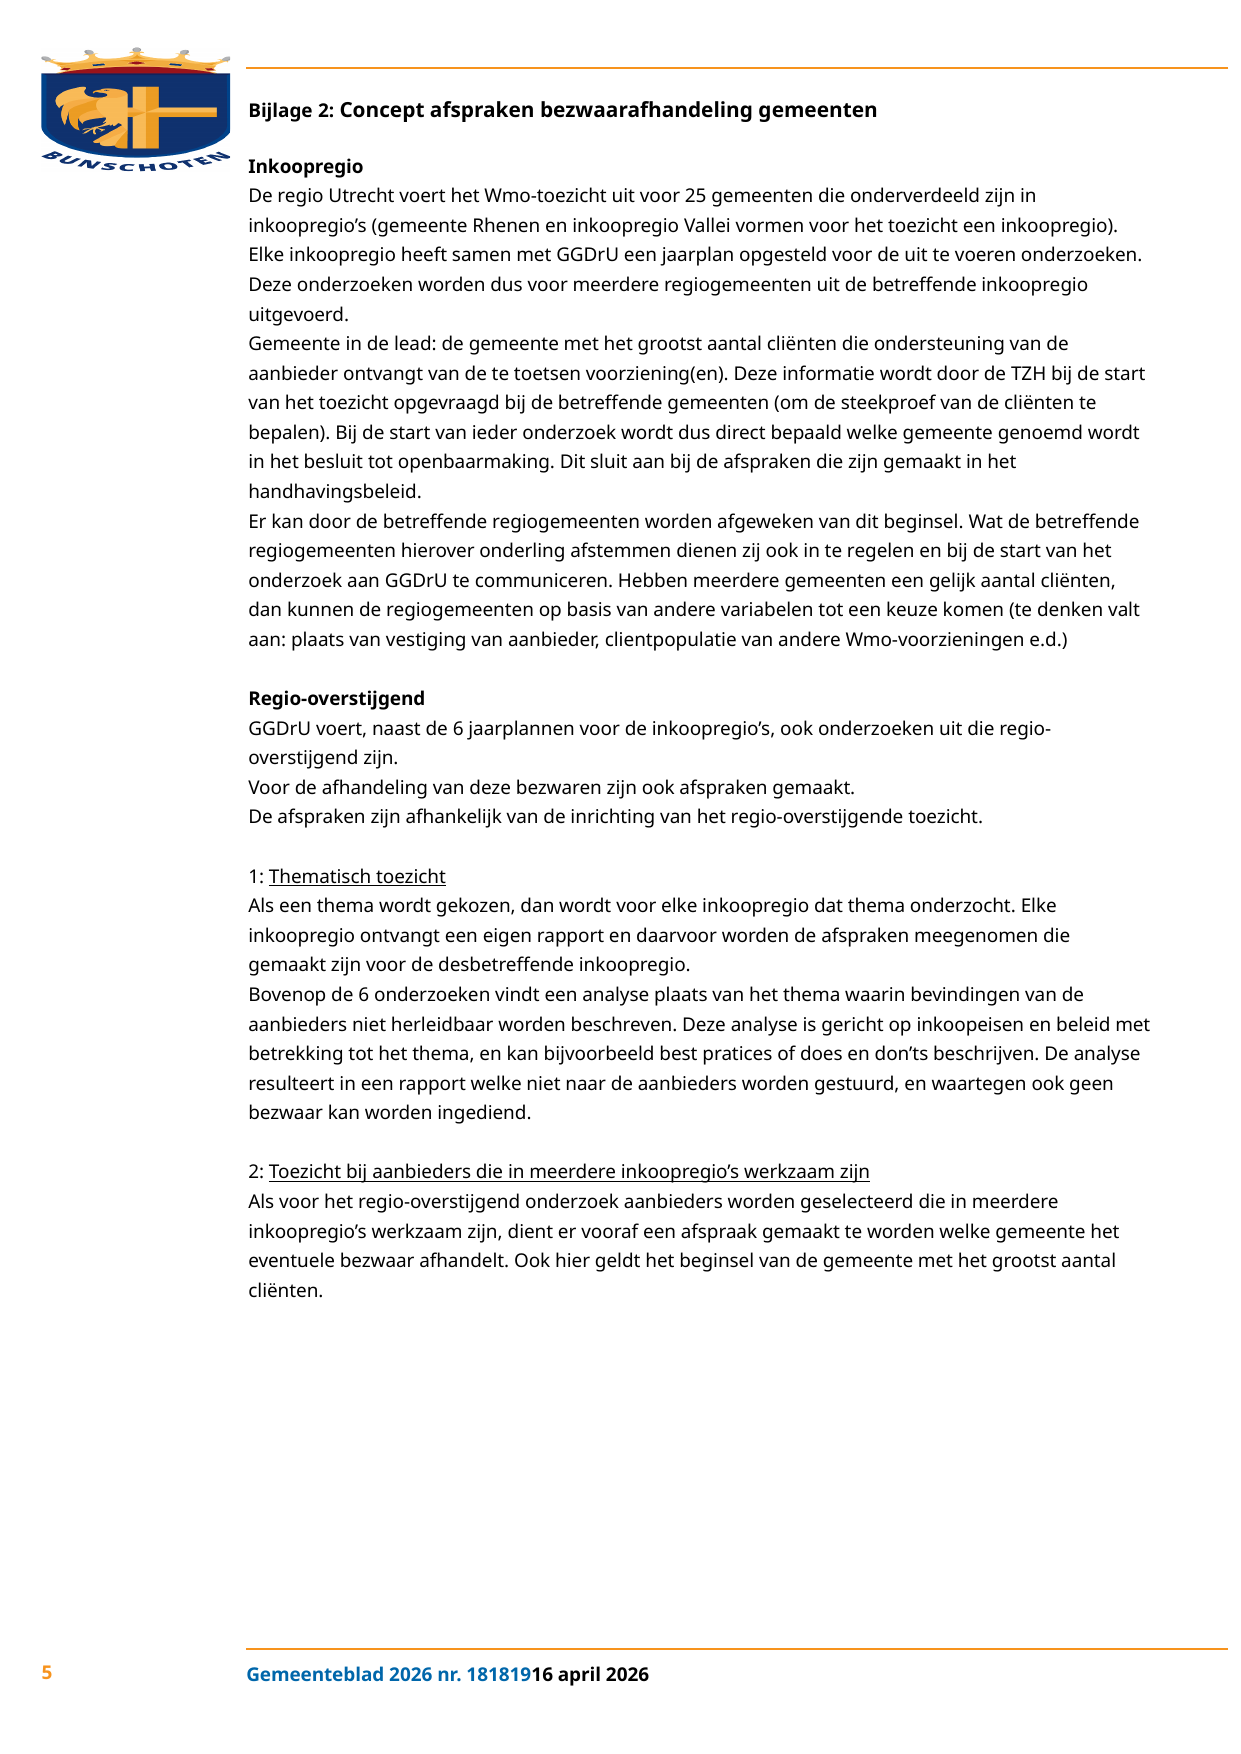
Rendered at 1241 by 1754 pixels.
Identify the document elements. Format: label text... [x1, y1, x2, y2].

text Inkoopregio [248, 153, 1152, 179]
text De afspraken zijn afhankelijk van de inrichting van het regio-overstijgende toezicht. [248, 804, 1152, 829]
text GGDrU voert, naast de 6 jaarplannen voor de inkoopregio’s, ook onderzoeken uit die regio-overstijgend zijn. [248, 715, 1152, 770]
text De regio Utrecht voert het Wmo-toezicht uit voor 25 gemeenten die onderverdeeld zijn in inkoopregio’s (gemeente Rhenen en inkoopregio Vallei vormen voor het toezicht een inkoopregio). Elke inkoopregio heeft samen met GGDrU een jaarplan opgesteld voor de uit te voeren onderzoeken. Deze onderzoeken worden dus voor meerdere regiogemeenten uit de betreffende inkoopregio uitgevoerd. [248, 182, 1152, 327]
text Gemeente in de lead: de gemeente met het grootst aantal cliënten die ondersteuning van de aanbieder ontvangt van de te toetsen voorziening(en). Deze informatie wordt door de TZH bij de start van het toezicht opgevraagd bij de betreffende gemeenten (om de steekproef van de cliënten te bepalen). Bij de start van ieder onderzoek wordt dus direct bepaald welke gemeente genoemd wordt in het besluit tot openbaarmaking. Dit sluit aan bij de afspraken die zijn gemaakt in het handhavingsbeleid. [248, 330, 1152, 504]
text Als voor het regio-overstijgend onderzoek aanbieders worden geselecteerd die in meerdere inkoopregio’s werkzaam zijn, dient er vooraf een afspraak gemaakt te worden welke gemeente het eventuele bezwaar afhandelt. Ook hier geldt het beginsel van de gemeente met het grootst aantal cliënten. [248, 1188, 1152, 1303]
picture [41, 47, 231, 172]
text Bijlage 2: Concept afspraken bezwaarafhandeling gemeenten [248, 95, 1152, 123]
text Voor de afhandeling van deze bezwaren zijn ook afspraken gemaakt. [248, 774, 1152, 800]
text Als een thema wordt gekozen, dan wordt voor elke inkoopregio dat thema onderzocht. Elke inkoopregio ontvangt een eigen rapport en daarvoor worden de afspraken meegenomen die gemaakt zijn voor de desbetreffende inkoopregio. [248, 892, 1152, 977]
text Regio-overstijgend [248, 685, 1152, 711]
text Er kan door de betreffende regiogemeenten worden afgeweken van dit beginsel. Wat de betreffende regiogemeenten hierover onderling afstemmen dienen zij ook in te regelen en bij de start van het onderzoek aan GGDrU te communiceren. Hebben meerdere gemeenten een gelijk aantal cliënten, dan kunnen de regiogemeenten op basis van andere variabelen tot een keuze komen (te denken valt aan: plaats van vestiging van aanbieder, clientpopulatie van andere Wmo-voorzieningen e.d.) [248, 508, 1152, 652]
text 1: Thematisch toezicht [248, 863, 1152, 889]
text 2: Toezicht bij aanbieders die in meerdere inkoopregio’s werkzaam zijn [248, 1159, 1152, 1184]
text Bovenop de 6 onderzoeken vindt een analyse plaats van het thema waarin bevindingen van de aanbieders niet herleidbaar worden beschreven. Deze analyse is gericht op inkoopeisen en beleid met betrekking tot het thema, en kan bijvoorbeeld best pratices of does en don’ts beschrijven. De analyse resulteert in een rapport welke niet naar de aanbieders worden gestuurd, en waartegen ook geen bezwaar kan worden ingediend. [248, 981, 1152, 1125]
